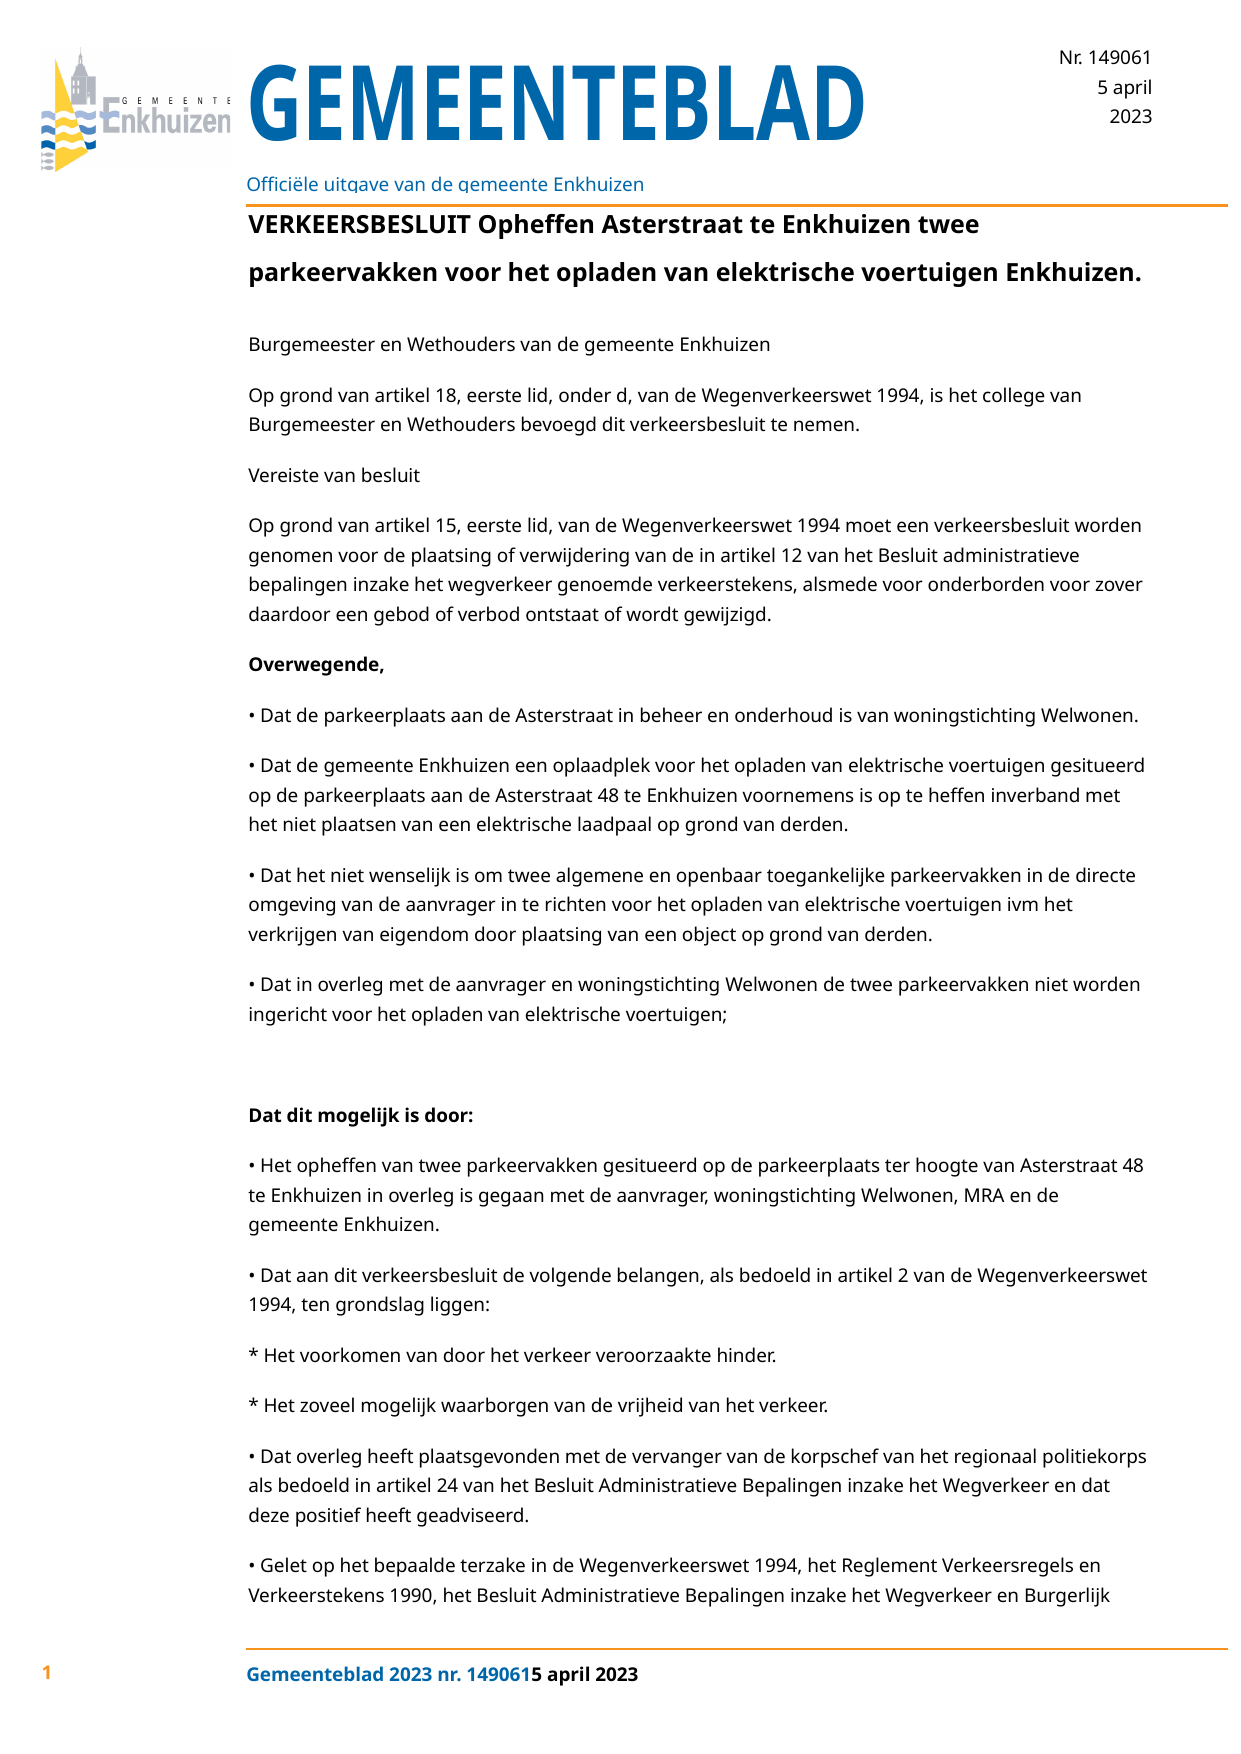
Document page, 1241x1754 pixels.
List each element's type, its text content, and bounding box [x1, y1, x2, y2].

text * Het voorkomen van door het verkeer veroorzaakte hinder. [248, 1342, 1152, 1368]
text • Het opheffen van twee parkeervakken gesitueerd op de parkeerplaats ter hoogte van Asterstraat 48 te Enkhuizen in overleg is gegaan met de aanvrager, woningstichting Welwonen, MRA en de gemeente Enkhuizen. [248, 1152, 1152, 1237]
text VERKEERSBESLUIT Opheffen Asterstraat te Enkhuizen twee parkeervakken voor het opladen van elektrische voertuigen Enkhuizen. [248, 207, 1152, 288]
text Overwegende, [248, 652, 1152, 677]
text • Gelet op het bepaalde terzake in de Wegenverkeerswet 1994, het Reglement Verkeersregels en Verkeerstekens 1990, het Besluit Administratieve Bepalingen inzake het Wegverkeer en Burgerlijk [248, 1552, 1152, 1608]
text • Dat overleg heeft plaatsgevonden met de vervanger van de korpschef van het regionaal politiekorps als bedoeld in artikel 24 van het Besluit Administratieve Bepalingen inzake het Wegverkeer en dat deze positief heeft geadviseerd. [248, 1443, 1152, 1528]
text * Het zoveel mogelijk waarborgen van de vrijheid van het verkeer. [248, 1392, 1152, 1418]
picture [41, 47, 231, 172]
text Vereiste van besluit [248, 462, 1152, 488]
text • Dat in overleg met de aanvrager en woningstichting Welwonen de twee parkeervakken niet worden ingericht voor het opladen van elektrische voertuigen; [248, 972, 1152, 1027]
text Dat dit mogelijk is door: [248, 1102, 1152, 1128]
text Op grond van artikel 18, eerste lid, onder d, van de Wegenverkeerswet 1994, is het college van Burgemeester en Wethouders bevoegd dit verkeersbesluit te nemen. [248, 382, 1152, 437]
text Burgemeester en Wethouders van de gemeente Enkhuizen [248, 332, 1152, 357]
text • Dat de gemeente Enkhuizen een oplaadplek voor het opladen van elektrische voertuigen gesitueerd op de parkeerplaats aan de Asterstraat 48 te Enkhuizen voornemens is op te heffen inverband met het niet plaatsen van een elektrische laadpaal op grond van derden. [248, 752, 1152, 837]
text • Dat het niet wenselijk is om twee algemene en openbaar toegankelijke parkeervakken in de directe omgeving van de aanvrager in te richten voor het opladen van elektrische voertuigen ivm het verkrijgen van eigendom door plaatsing van een object op grond van derden. [248, 862, 1152, 947]
text • Dat aan dit verkeersbesluit de volgende belangen, als bedoeld in artikel 2 van de Wegenverkeerswet 1994, ten grondslag liggen: [248, 1262, 1152, 1317]
text Op grond van artikel 15, eerste lid, van de Wegenverkeerswet 1994 moet een verkeersbesluit worden genomen voor de plaatsing of verwijdering van de in artikel 12 van het Besluit administratieve bepalingen inzake het wegverkeer genoemde verkeerstekens, alsmede voor onderborden voor zover daardoor een gebod of verbod ontstaat of wordt gewijzigd. [248, 512, 1152, 627]
text • Dat de parkeerplaats aan de Asterstraat in beheer en onderhoud is van woningstichting Welwonen. [248, 702, 1152, 728]
